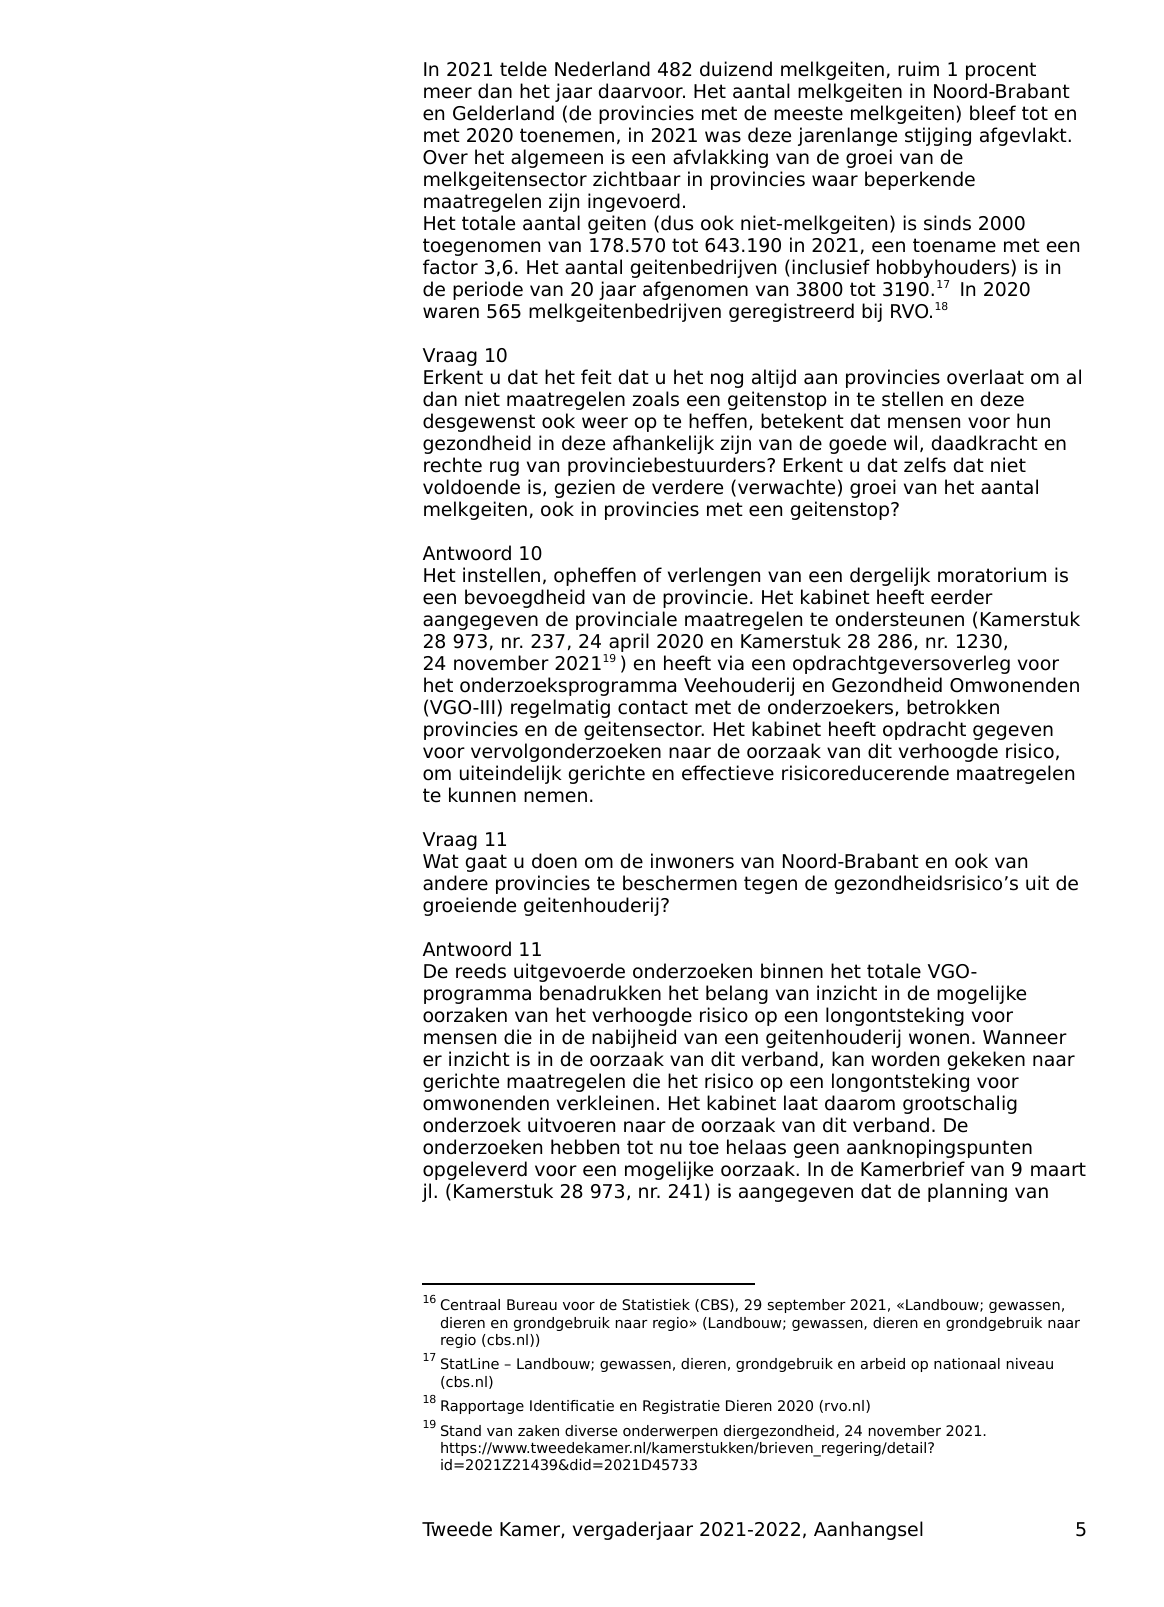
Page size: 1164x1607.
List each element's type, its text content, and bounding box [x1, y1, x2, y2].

text Het totale aantal geiten (dus ook niet-melkgeiten) is sinds 2000 toegenomen van 178.570 tot 643.190 in 2021, een toename met een factor 3,6. Het aantal geitenbedrijven (inclusief hobbyhouders) is in de periode van 20 jaar afgenomen van 3800 tot 3190. In 2020 waren 565 melkgeitenbedrijven geregistreerd bij RVO. [422, 213, 1087, 323]
text De reeds uitgevoerde onderzoeken binnen het totale VGO-programma benadrukken het belang van inzicht in de mogelijke oorzaken van het verhoogde risico op een longontsteking voor mensen die in de nabijheid van een geitenhouderij wonen. Wanneer er inzicht is in de oorzaak van dit verband, kan worden gekeken naar gerichte maatregelen die het risico op een longontsteking voor omwonenden verkleinen. Het kabinet laat daarom grootschalig onderzoek uitvoeren naar de oorzaak van dit verband. De onderzoeken hebben tot nu toe helaas geen aanknopingspunten opgeleverd voor een mogelijke oorzaak. In de Kamerbrief van 9 maart jl. (Kamerstuk 28 973, nr. 241) is aangegeven dat de planning van [422, 961, 1087, 1203]
text Centraal Bureau voor de Statistiek (CBS), 29 september 2021, «Landbouw; gewassen, dieren en grondgebruik naar regio» (Landbouw; gewassen, dieren en grondgebruik naar regio (cbs.nl)) [422, 1293, 1087, 1349]
text Erkent u dat het feit dat u het nog altijd aan provincies overlaat om al dan niet maatregelen zoals een geitenstop in te stellen en deze desgewenst ook weer op te heffen, betekent dat mensen voor hun gezondheid in deze afhankelijk zijn van de goede wil, daadkracht en rechte rug van provinciebestuurders? Erkent u dat zelfs dat niet voldoende is, gezien de verdere (verwachte) groei van het aantal melkgeiten, ook in provincies met een geitenstop? [422, 367, 1087, 521]
text Rapportage Identificatie en Registratie Dieren 2020 (rvo.nl) [422, 1393, 1087, 1416]
text Antwoord 10 [422, 543, 1087, 565]
text Vraag 11 [422, 829, 1087, 851]
text StatLine – Landbouw; gewassen, dieren, grondgebruik en arbeid op nationaal niveau (cbs.nl) [422, 1352, 1087, 1391]
text Antwoord 11 [422, 939, 1087, 961]
text Vraag 10 [422, 345, 1087, 367]
text Het instellen, opheffen of verlengen van een dergelijk moratorium is een bevoegdheid van de provincie. Het kabinet heeft eerder aangegeven de provinciale maatregelen te ondersteunen (Kamerstuk 28 973, nr. 237, 24 april 2020 en Kamerstuk 28 286, nr. 1230, 24 november 2021) en heeft via een opdrachtgeversoverleg voor het onderzoeksprogramma Veehouderij en Gezondheid Omwonenden (VGO-III) regelmatig contact met de onderzoekers, betrokken provincies en de geitensector. Het kabinet heeft opdracht gegeven voor vervolgonderzoeken naar de oorzaak van dit verhoogde risico, om uiteindelijk gerichte en effectieve risicoreducerende maatregelen te kunnen nemen. [422, 565, 1087, 807]
text Wat gaat u doen om de inwoners van Noord-Brabant en ook van andere provincies te beschermen tegen de gezondheidsrisico’s uit de groeiende geitenhouderij? [422, 851, 1087, 917]
text Stand van zaken diverse onderwerpen diergezondheid, 24 november 2021. https://www.tweedekamer.nl/kamerstukken/brieven_regering/detail?id=2021Z21439&did=2021D45733 [422, 1418, 1087, 1474]
text In 2021 telde Nederland 482 duizend melkgeiten, ruim 1 procent meer dan het jaar daarvoor. Het aantal melkgeiten in Noord-Brabant en Gelderland (de provincies met de meeste melkgeiten) bleef tot en met 2020 toenemen, in 2021 was deze jarenlange stijging afgevlakt. Over het algemeen is een afvlakking van de groei van de melkgeitensector zichtbaar in provincies waar beperkende maatregelen zijn ingevoerd. [422, 59, 1087, 213]
